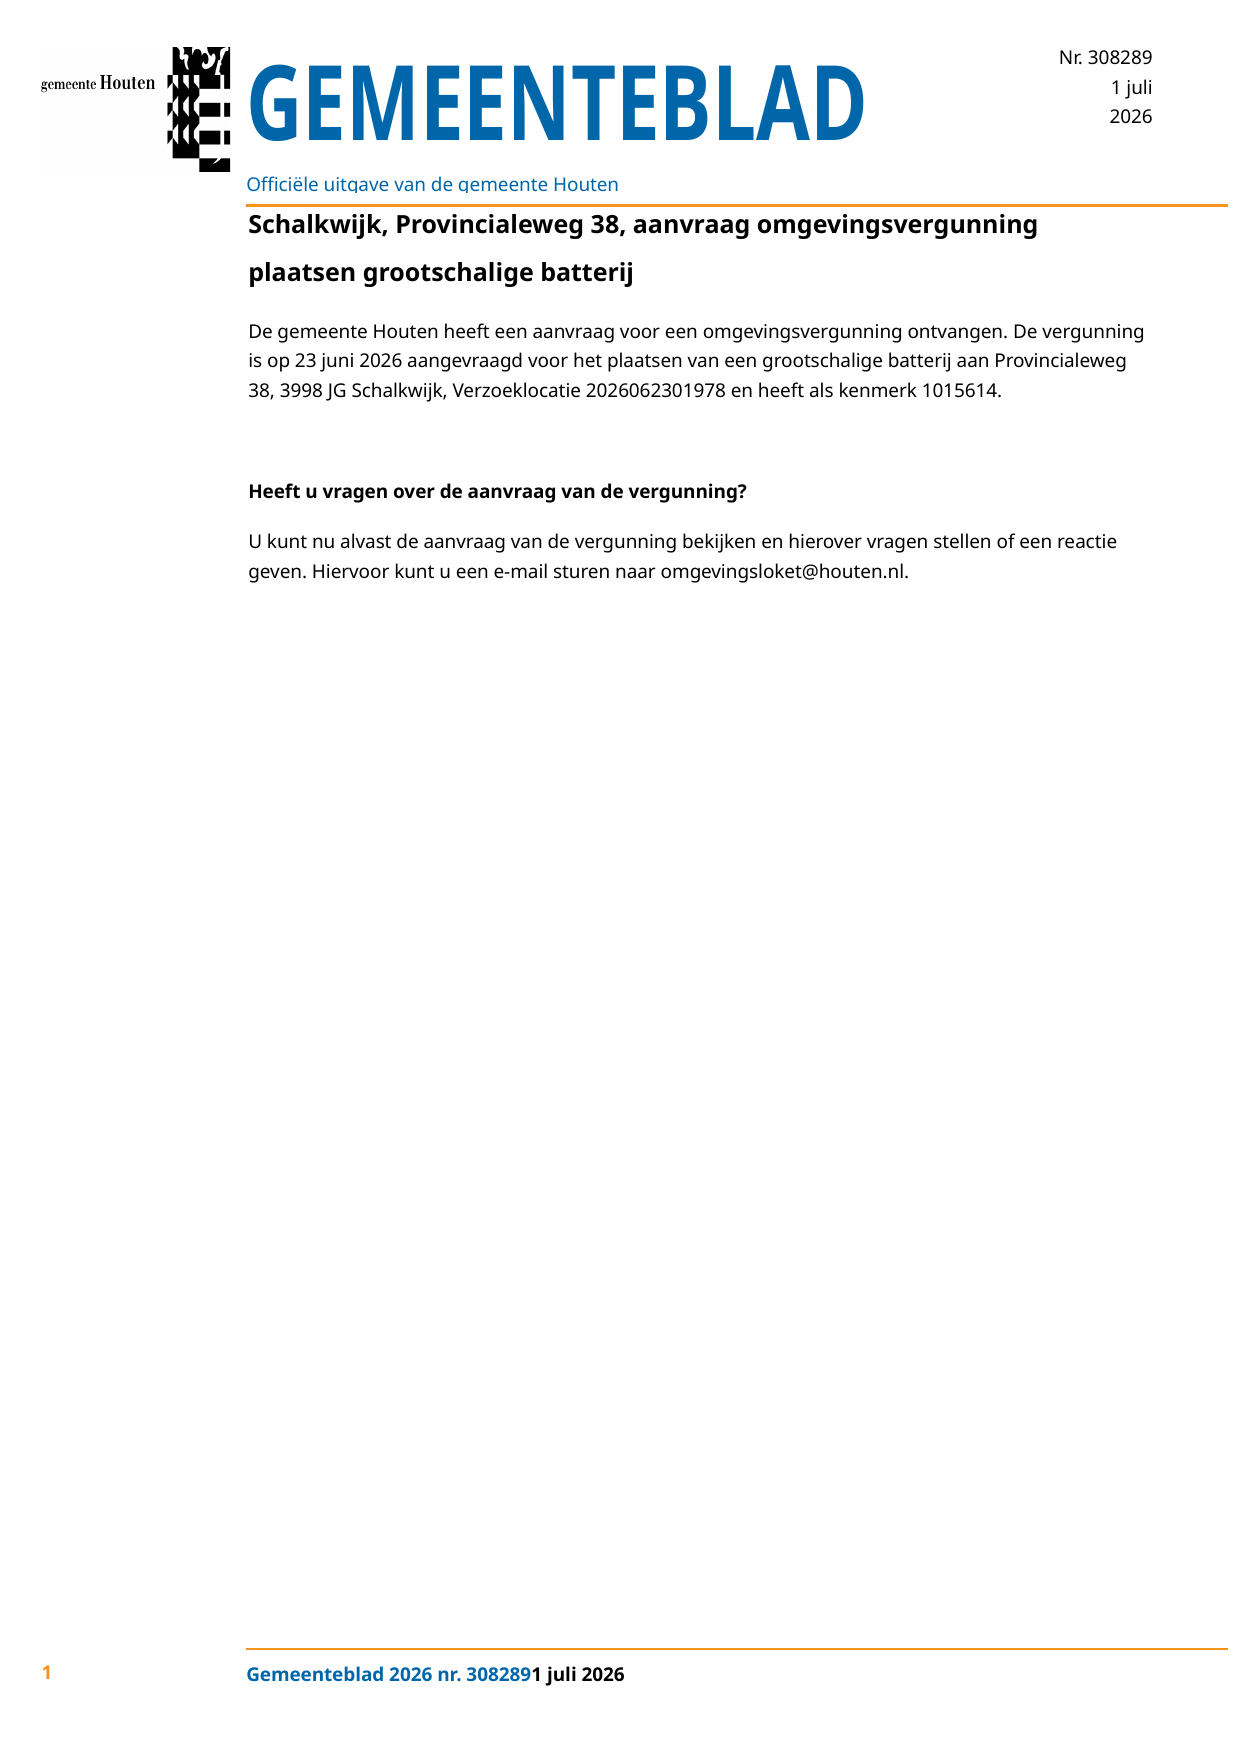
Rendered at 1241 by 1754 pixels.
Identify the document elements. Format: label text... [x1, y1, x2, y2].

picture [41, 47, 231, 172]
text Schalkwijk, Provincialeweg 38, aanvraag omgevingsvergunning plaatsen grootschalige batterij [248, 207, 1152, 288]
text Heeft u vragen over de aanvraag van de vergunning? [248, 478, 1152, 504]
text U kunt nu alvast de aanvraag van de vergunning bekijken en hierover vragen stellen of een reactie geven. Hiervoor kunt u een e-mail sturen naar omgevingsloket@houten.nl. [248, 528, 1152, 584]
text De gemeente Houten heeft een aanvraag voor een omgevingsvergunning ontvangen. De vergunning is op 23 juni 2026 aangevraagd voor het plaatsen van een grootschalige batterij aan Provincialeweg 38, 3998 JG Schalkwijk, Verzoeklocatie 2026062301978 en heeft als kenmerk 1015614. [248, 318, 1152, 403]
